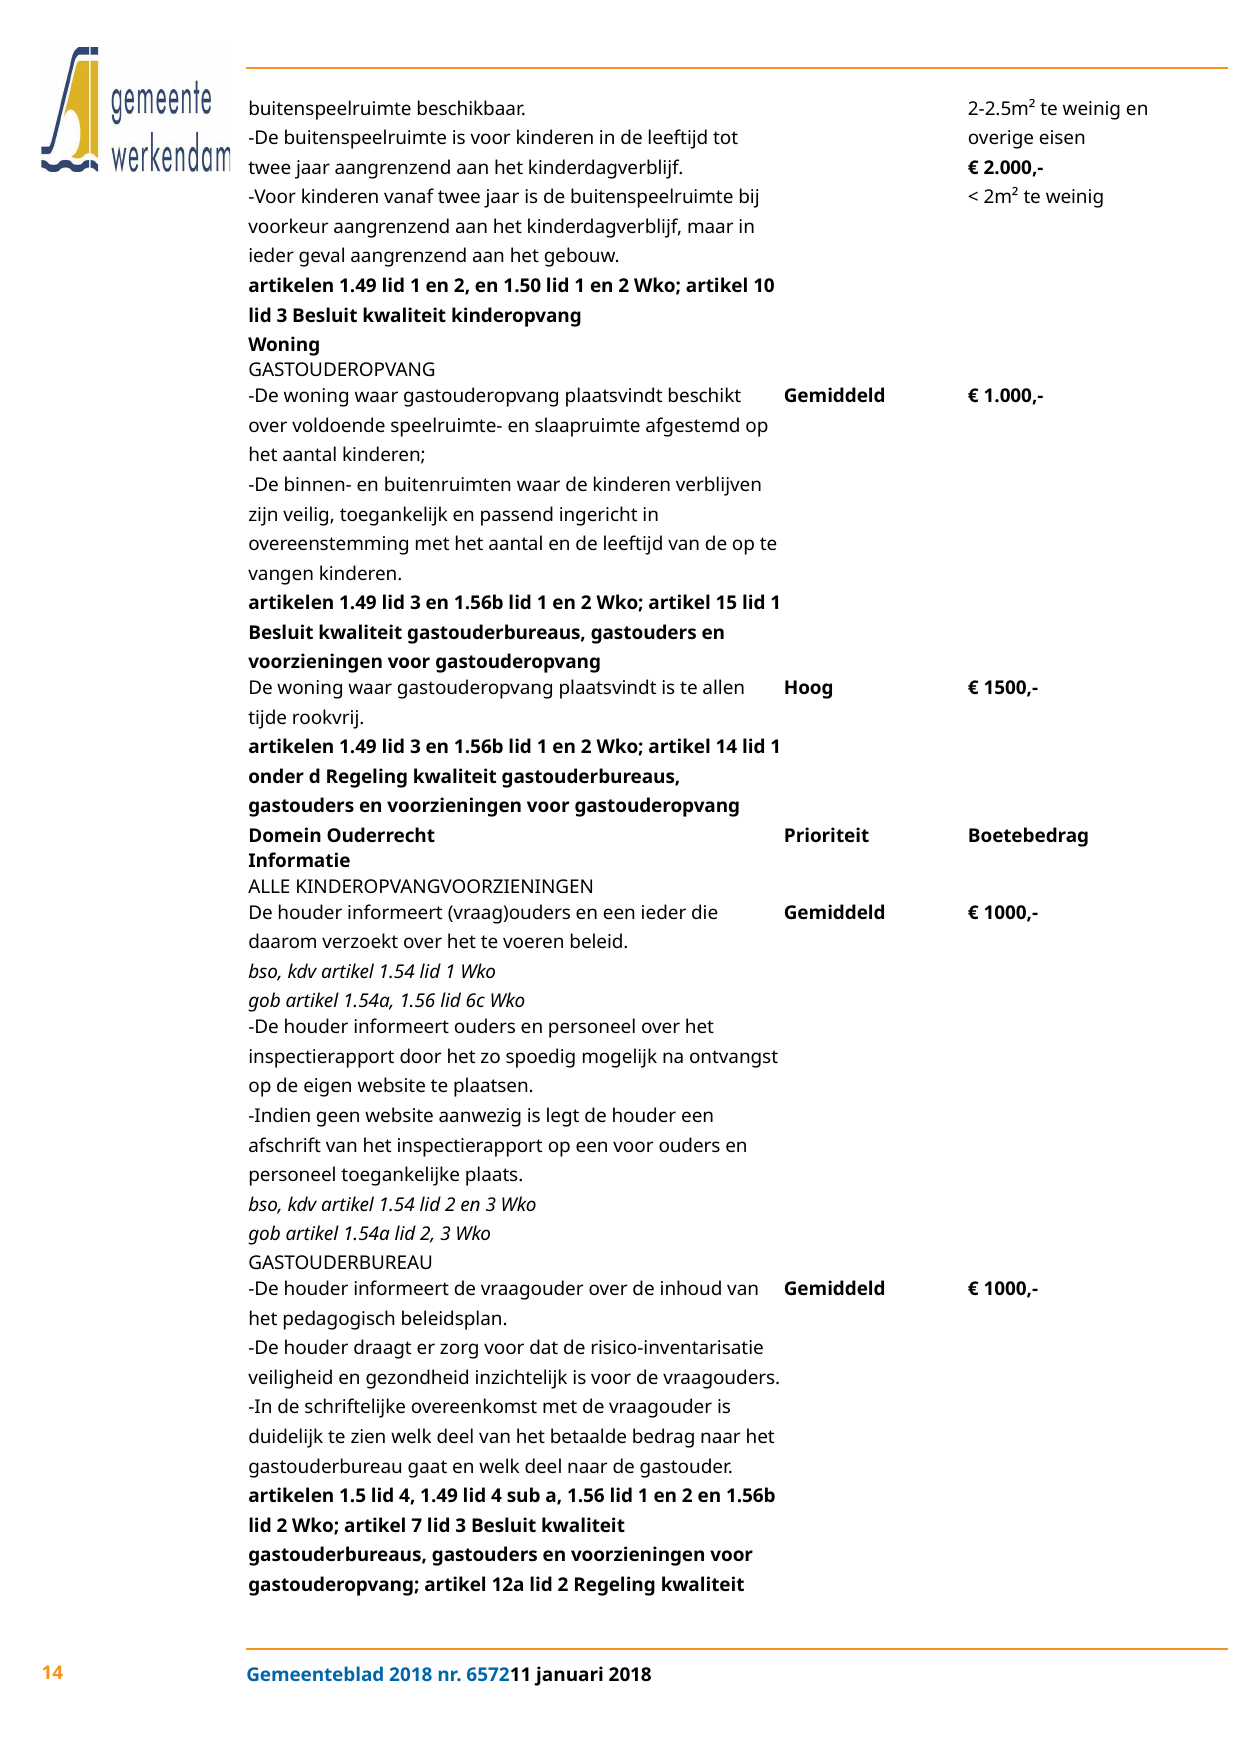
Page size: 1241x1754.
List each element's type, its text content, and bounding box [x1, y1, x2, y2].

table_cell Informatie [248, 848, 1152, 873]
table_header Prioriteit [784, 822, 968, 847]
table_header 2-2.5m² te weinig en overige eisen € 2.000,- < 2m² te weinig [968, 95, 1152, 328]
table_header Boetebedrag [968, 822, 1152, 847]
table_cell € 1000,- [968, 1275, 1152, 1597]
table_header Woning [248, 331, 1152, 357]
table_cell ALLE KINDEROPVANGVOORZIENINGEN [248, 873, 1152, 899]
table_cell Gemiddeld [784, 899, 968, 1013]
table_cell € 1.000,- [968, 383, 1152, 674]
picture [41, 47, 231, 172]
table_cell € 1500,- [968, 674, 1152, 818]
table_cell De woning waar gastouderopvang plaatsvindt is te allen tijde rookvrij. artikelen 1.49 lid 3 en 1.56b lid 1 en 2 Wko; artikel 14 lid 1 onder d Regeling kwaliteit gastouderbureaus, gastouders en voorzieningen voor gastouderopvang [248, 674, 784, 818]
table_header Domein Ouderrecht [248, 822, 784, 847]
table_cell Gemiddeld [784, 383, 968, 674]
table_cell € 1000,- [968, 899, 1152, 1013]
table_cell Gemiddeld [784, 1275, 968, 1597]
table_cell GASTOUDEROPVANG [248, 357, 1152, 382]
table_cell Hoog [784, 674, 968, 818]
table_cell -De houder informeert de vraagouder over de inhoud van het pedagogisch beleidsplan. -De houder draagt er zorg voor dat de risico-inventarisatie veiligheid en gezondheid inzichtelijk is voor de vraagouders. -In de schriftelijke overeenkomst met de vraagouder is duidelijk te zien welk deel van het betaalde bedrag naar het gastouderbureau gaat en welk deel naar de gastouder. artikelen 1.5 lid 4, 1.49 lid 4 sub a, 1.56 lid 1 en 2 en 1.56b lid 2 Wko; artikel 7 lid 3 Besluit kwaliteit gastouderbureaus, gastouders en voorzieningen voor gastouderopvang; artikel 12a lid 2 Regeling kwaliteit [248, 1275, 784, 1597]
table_cell -De woning waar gastouderopvang plaatsvindt beschikt over voldoende speelruimte- en slaapruimte afgestemd op het aantal kinderen; -De binnen- en buitenruimten waar de kinderen verblijven zijn veilig, toegankelijk en passend ingericht in overeenstemming met het aantal en de leeftijd van de op te vangen kinderen. artikelen 1.49 lid 3 en 1.56b lid 1 en 2 Wko; artikel 15 lid 1 Besluit kwaliteit gastouderbureaus, gastouders en voorzieningen voor gastouderopvang [248, 383, 784, 674]
table_header [784, 95, 968, 328]
table_cell De houder informeert (vraag)ouders en een ieder die daarom verzoekt over het te voeren beleid. bso, kdv artikel 1.54 lid 1 Wko gob artikel 1.54a, 1.56 lid 6c Wko [248, 899, 784, 1013]
table_cell -De houder informeert ouders en personeel over het inspectierapport door het zo spoedig mogelijk na ontvangst op de eigen website te plaatsen. -Indien geen website aanwezig is legt de houder een afschrift van het inspectierapport op een voor ouders en personeel toegankelijke plaats. bso, kdv artikel 1.54 lid 2 en 3 Wko gob artikel 1.54a lid 2, 3 Wko [248, 1014, 784, 1246]
table_header GASTOUDERBUREAU [248, 1250, 1152, 1275]
table_header buitenspeelruimte beschikbaar. -De buitenspeelruimte is voor kinderen in de leeftijd tot twee jaar aangrenzend aan het kinderdagverblijf. -Voor kinderen vanaf twee jaar is de buitenspeelruimte bij voorkeur aangrenzend aan het kinderdagverblijf, maar in ieder geval aangrenzend aan het gebouw. artikelen 1.49 lid 1 en 2, en 1.50 lid 1 en 2 Wko; artikel 10 lid 3 Besluit kwaliteit kinderopvang [248, 95, 784, 328]
table_cell [968, 1014, 1152, 1246]
table_cell [784, 1014, 968, 1246]
